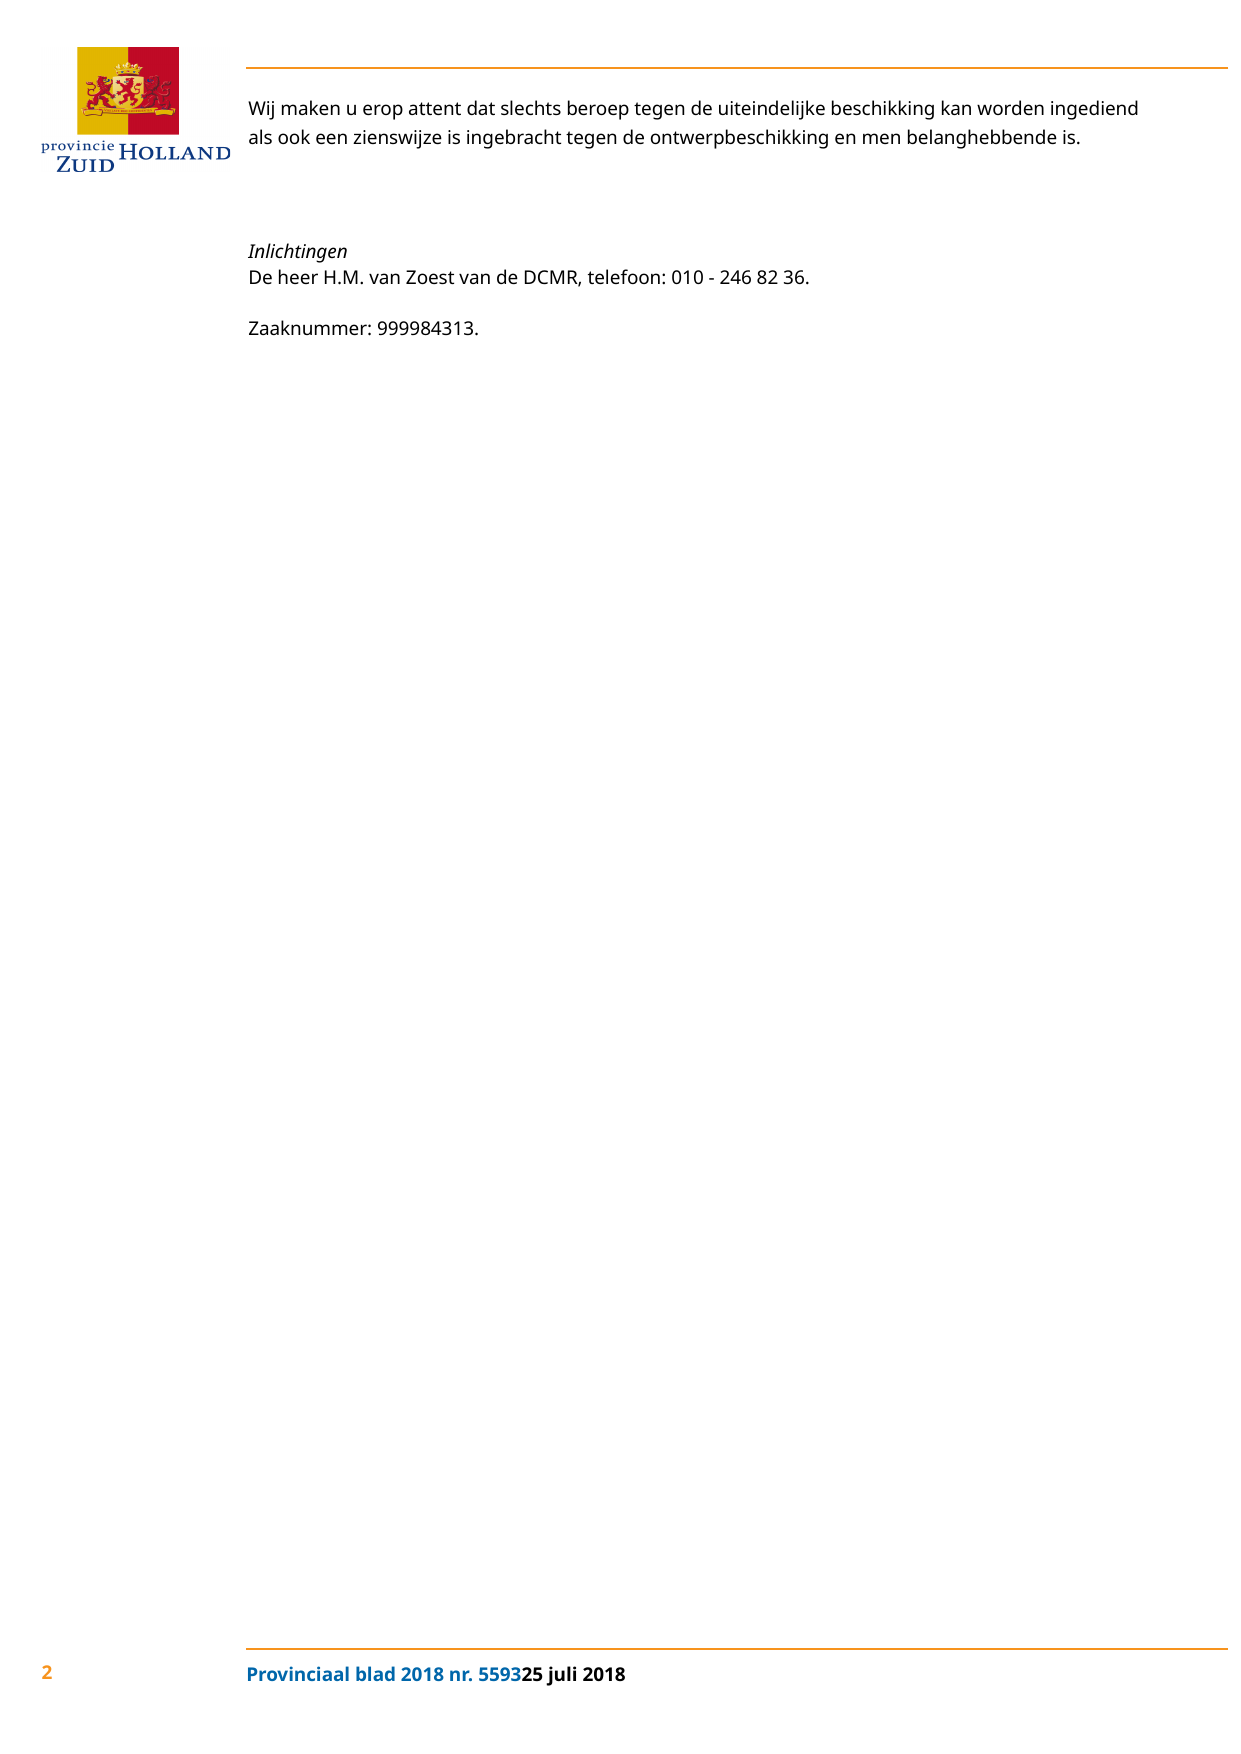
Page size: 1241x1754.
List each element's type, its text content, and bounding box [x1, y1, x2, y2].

text Inlichtingen [248, 239, 1152, 264]
text Wij maken u erop attent dat slechts beroep tegen de uiteindelijke beschikking kan worden ingediend als ook een zienswijze is ingebracht tegen de ontwerpbeschikking en men belanghebbende is. [248, 95, 1152, 150]
picture [41, 47, 231, 172]
text De heer H.M. van Zoest van de DCMR, telefoon: 010 - 246 82 36. [248, 264, 1152, 290]
text Zaaknummer: 999984313. [248, 315, 1152, 341]
